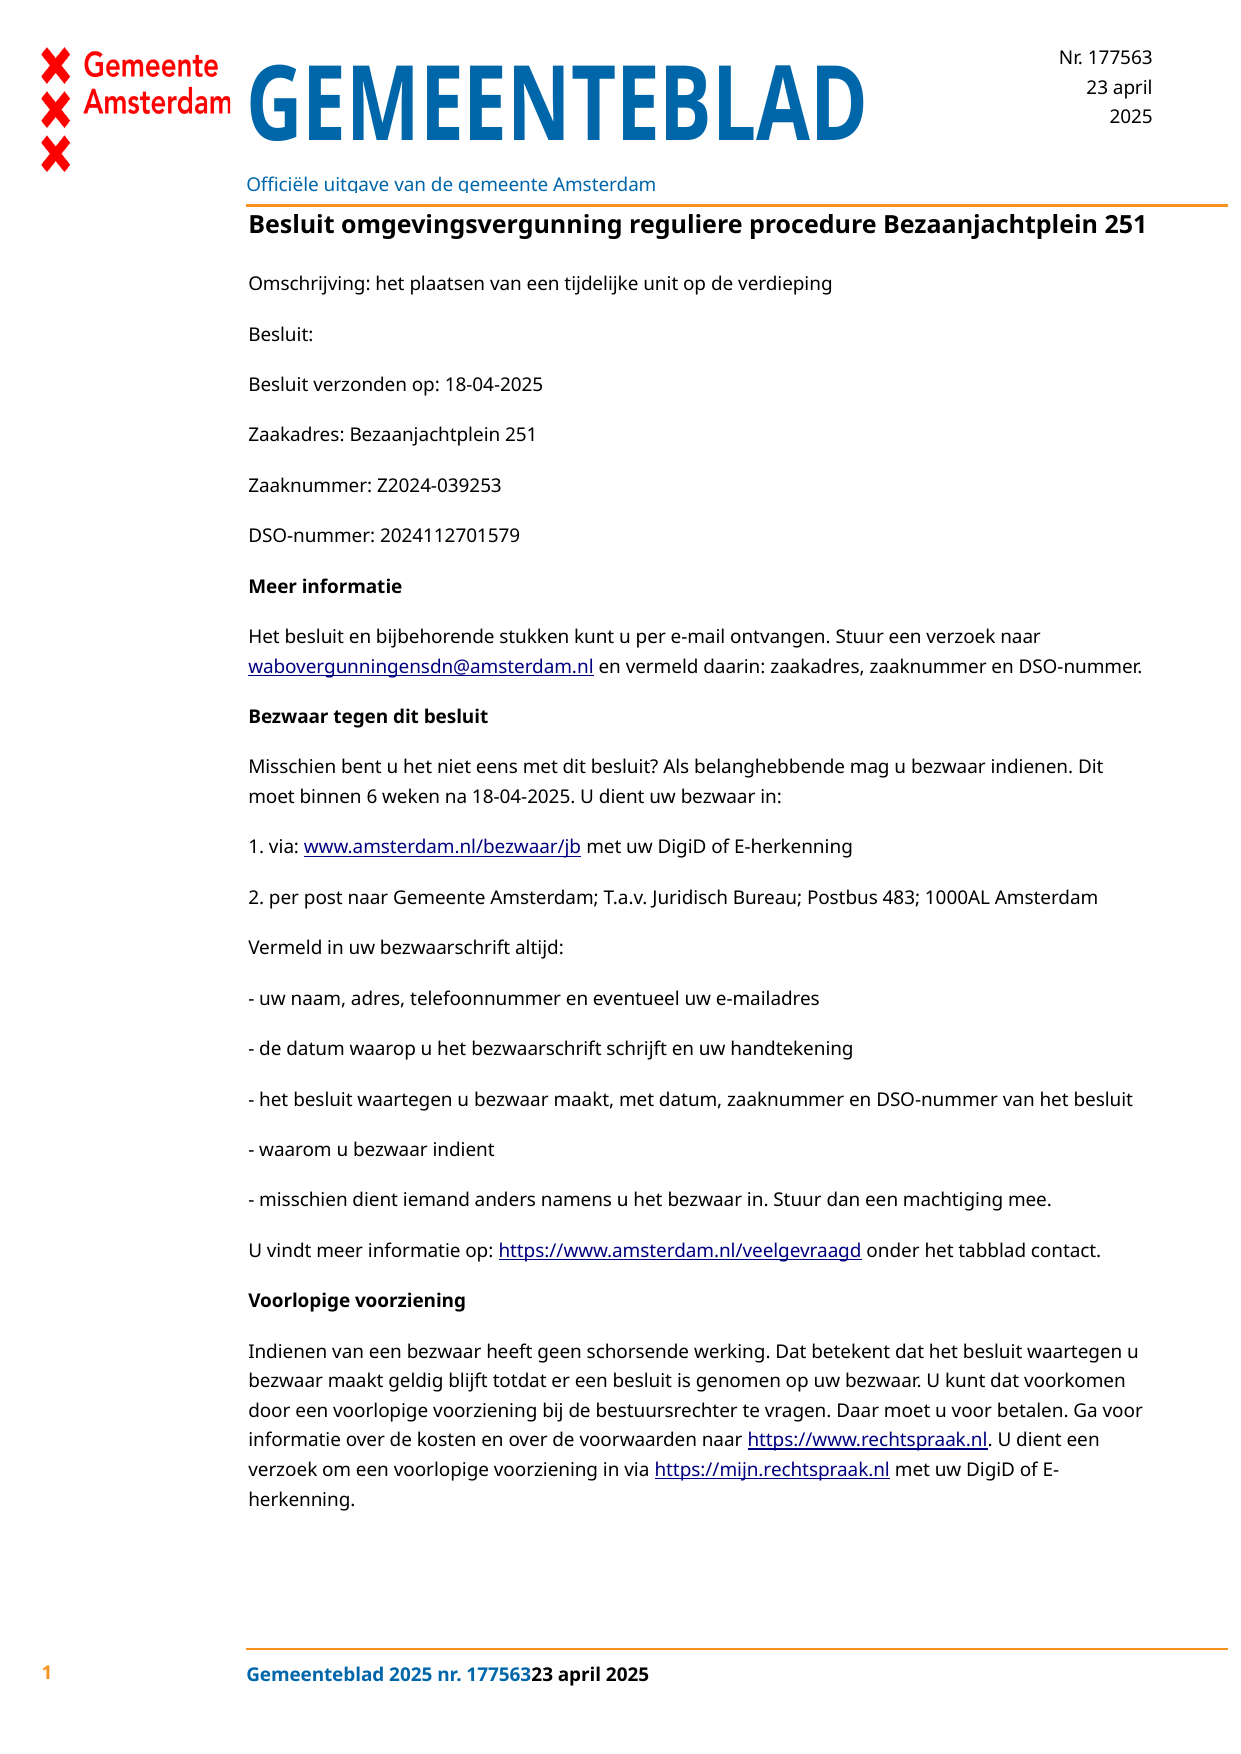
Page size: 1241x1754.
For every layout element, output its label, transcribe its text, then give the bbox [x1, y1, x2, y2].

text Zaaknummer: Z2024-039253 [248, 472, 1152, 498]
text Besluit: [248, 321, 1152, 346]
text 1. via: www.amsterdam.nl/bezwaar/jb met uw DigiD of E-herkenning [248, 834, 1152, 859]
text Bezwaar tegen dit besluit [248, 703, 1152, 729]
text - het besluit waartegen u bezwaar maakt, met datum, zaaknummer en DSO-nummer van het besluit [248, 1086, 1152, 1111]
text DSO-nummer: 2024112701579 [248, 522, 1152, 548]
text Omschrijving: het plaatsen van een tijdelijke unit op de verdieping [248, 270, 1152, 296]
text Misschien bent u het niet eens met dit besluit? Als belanghebbende mag u bezwaar indienen. Dit moet binnen 6 weken na 18-04-2025. U dient uw bezwaar in: [248, 754, 1152, 809]
text Besluit verzonden op: 18-04-2025 [248, 371, 1152, 397]
text Meer informatie [248, 573, 1152, 598]
text Indienen van een bezwaar heeft geen schorsende werking. Dat betekent dat het besluit waartegen u bezwaar maakt geldig blijft totdat er een besluit is genomen op uw bezwaar. U kunt dat voorkomen door een voorlopige voorziening bij de bestuursrechter te vragen. Daar moet u voor betalen. Ga voor informatie over de kosten en over de voorwaarden naar https://www.rechtspraak.nl. U dient een verzoek om een voorlopige voorziening in via https://mijn.rechtspraak.nl met uw DigiD of E-herkenning. [248, 1338, 1152, 1511]
text Zaakadres: Bezaanjachtplein 251 [248, 422, 1152, 447]
text U vindt meer informatie op: https://www.amsterdam.nl/veelgevraagd onder het tabblad contact. [248, 1237, 1152, 1263]
text 2. per post naar Gemeente Amsterdam; T.a.v. Juridisch Bureau; Postbus 483; 1000AL Amsterdam [248, 884, 1152, 910]
text - misschien dient iemand anders namens u het bezwaar in. Stuur dan een machtiging mee. [248, 1187, 1152, 1212]
picture [41, 47, 231, 172]
text - waarom u bezwaar indient [248, 1136, 1152, 1162]
text - uw naam, adres, telefoonnummer en eventueel uw e-mailadres [248, 985, 1152, 1011]
text Besluit omgevingsvergunning reguliere procedure Bezaanjachtplein 251 [248, 207, 1152, 241]
text - de datum waarop u het bezwaarschrift schrijft en uw handtekening [248, 1035, 1152, 1061]
text Het besluit en bijbehorende stukken kunt u per e-mail ontvangen. Stuur een verzoek naar wabovergunningensdn@amsterdam.nl en vermeld daarin: zaakadres, zaaknummer en DSO-nummer. [248, 623, 1152, 678]
text Voorlopige voorziening [248, 1287, 1152, 1313]
text Vermeld in uw bezwaarschrift altijd: [248, 934, 1152, 960]
